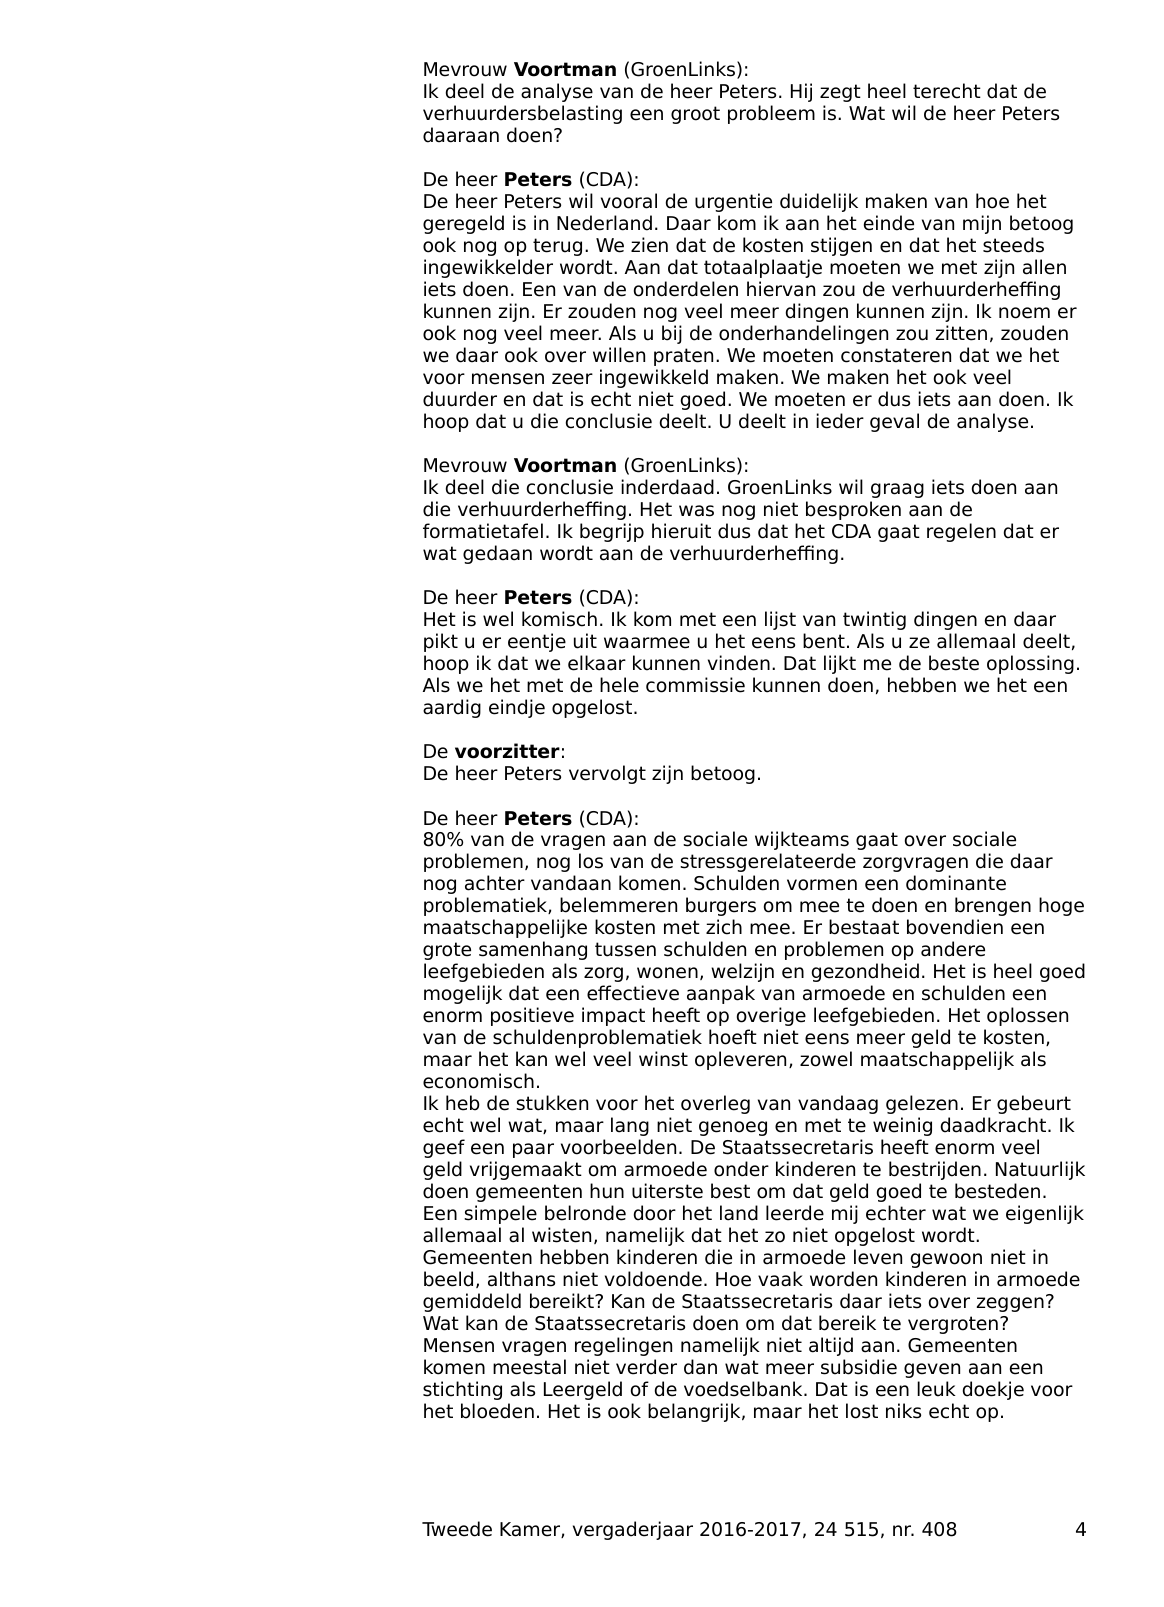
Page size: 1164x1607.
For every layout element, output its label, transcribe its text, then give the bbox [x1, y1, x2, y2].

text Ik heb de stukken voor het overleg van vandaag gelezen. Er gebeurt echt wel wat, maar lang niet genoeg en met te weinig daadkracht. Ik geef een paar voorbeelden. De Staatssecretaris heeft enorm veel geld vrijgemaakt om armoede onder kinderen te bestrijden. Natuurlijk doen gemeenten hun uiterste best om dat geld goed te besteden. Een simpele belronde door het land leerde mij echter wat we eigenlijk allemaal al wisten, namelijk dat het zo niet opgelost wordt. Gemeenten hebben kinderen die in armoede leven gewoon niet in beeld, althans niet voldoende. Hoe vaak worden kinderen in armoede gemiddeld bereikt? Kan de Staatssecretaris daar iets over zeggen? Wat kan de Staatssecretaris doen om dat bereik te vergroten? Mensen vragen regelingen namelijk niet altijd aan. Gemeenten komen meestal niet verder dan wat meer subsidie geven aan een stichting als Leergeld of de voedselbank. Dat is een leuk doekje voor het bloeden. Het is ook belangrijk, maar het lost niks echt op. [422, 1093, 1087, 1423]
text De voorzitter: [422, 741, 1087, 763]
text 80% van de vragen aan de sociale wijkteams gaat over sociale problemen, nog los van de stressgerelateerde zorgvragen die daar nog achter vandaan komen. Schulden vormen een dominante problematiek, belemmeren burgers om mee te doen en brengen hoge maatschappelijke kosten met zich mee. Er bestaat bovendien een grote samenhang tussen schulden en problemen op andere leefgebieden als zorg, wonen, welzijn en gezondheid. Het is heel goed mogelijk dat een effectieve aanpak van armoede en schulden een enorm positieve impact heeft op overige leefgebieden. Het oplossen van de schuldenproblematiek hoeft niet eens meer geld te kosten, maar het kan wel veel winst opleveren, zowel maatschappelijk als economisch. [422, 829, 1087, 1093]
text Mevrouw Voortman (GroenLinks): [422, 455, 1087, 477]
text De heer Peters wil vooral de urgentie duidelijk maken van hoe het geregeld is in Nederland. Daar kom ik aan het einde van mijn betoog ook nog op terug. We zien dat de kosten stijgen en dat het steeds ingewikkelder wordt. Aan dat totaalplaatje moeten we met zijn allen iets doen. Een van de onderdelen hiervan zou de verhuurderheffing kunnen zijn. Er zouden nog veel meer dingen kunnen zijn. Ik noem er ook nog veel meer. Als u bij de onderhandelingen zou zitten, zouden we daar ook over willen praten. We moeten constateren dat we het voor mensen zeer ingewikkeld maken. We maken het ook veel duurder en dat is echt niet goed. We moeten er dus iets aan doen. Ik hoop dat u die conclusie deelt. U deelt in ieder geval de analyse. [422, 191, 1087, 433]
text De heer Peters (CDA): [422, 807, 1087, 829]
text Mevrouw Voortman (GroenLinks): [422, 59, 1087, 81]
text De heer Peters (CDA): [422, 169, 1087, 191]
text Ik deel de analyse van de heer Peters. Hij zegt heel terecht dat de verhuurdersbelasting een groot probleem is. Wat wil de heer Peters daaraan doen? [422, 81, 1087, 147]
text Het is wel komisch. Ik kom met een lijst van twintig dingen en daar pikt u er eentje uit waarmee u het eens bent. Als u ze allemaal deelt, hoop ik dat we elkaar kunnen vinden. Dat lijkt me de beste oplossing. Als we het met de hele commissie kunnen doen, hebben we het een aardig eindje opgelost. [422, 609, 1087, 719]
text De heer Peters (CDA): [422, 587, 1087, 609]
text De heer Peters vervolgt zijn betoog. [422, 763, 1087, 785]
text Ik deel die conclusie inderdaad. GroenLinks wil graag iets doen aan die verhuurderheffing. Het was nog niet besproken aan de formatietafel. Ik begrijp hieruit dus dat het CDA gaat regelen dat er wat gedaan wordt aan de verhuurderheffing. [422, 477, 1087, 565]
